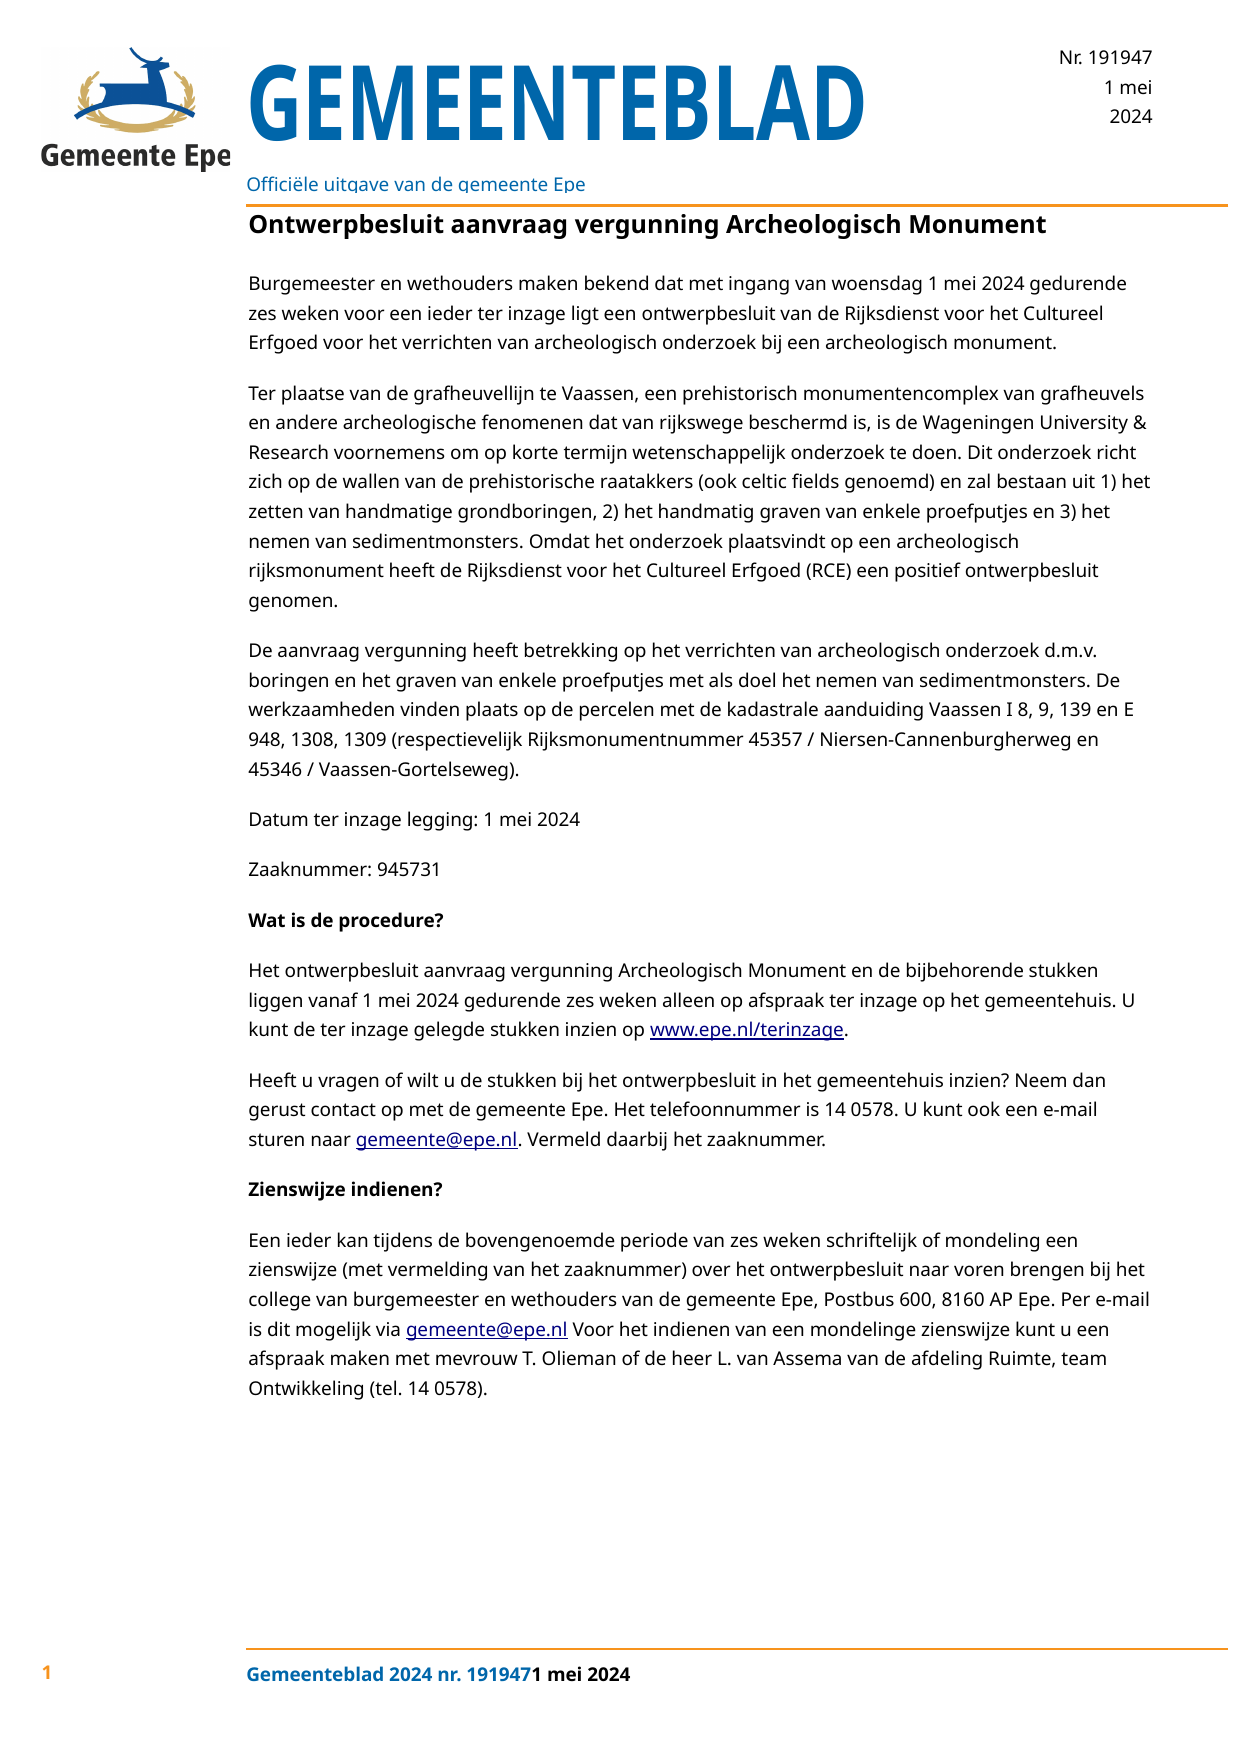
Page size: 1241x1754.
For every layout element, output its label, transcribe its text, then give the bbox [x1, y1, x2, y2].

text Ter plaatse van de grafheuvellijn te Vaassen, een prehistorisch monumentencomplex van grafheuvels en andere archeologische fenomenen dat van rijkswege beschermd is, is de Wageningen University & Research voornemens om op korte termijn wetenschappelijk onderzoek te doen. Dit onderzoek richt zich op de wallen van de prehistorische raatakkers (ook celtic fields genoemd) en zal bestaan uit 1) het zetten van handmatige grondboringen, 2) het handmatig graven van enkele proefputjes en 3) het nemen van sedimentmonsters. Omdat het onderzoek plaatsvindt op een archeologisch rijksmonument heeft de Rijksdienst voor het Cultureel Erfgoed (RCE) een positief ontwerpbesluit genomen. [248, 380, 1152, 613]
text Heeft u vragen of wilt u de stukken bij het ontwerpbesluit in het gemeentehuis inzien? Neem dan gerust contact op met de gemeente Epe. Het telefoonnummer is 14 0578. U kunt ook een e-mail sturen naar gemeente@epe.nl. Vermeld daarbij het zaaknummer. [248, 1067, 1152, 1152]
text Zienswijze indienen? [248, 1177, 1152, 1202]
text Wat is de procedure? [248, 907, 1152, 933]
text Ontwerpbesluit aanvraag vergunning Archeologisch Monument [248, 207, 1152, 241]
picture [41, 47, 231, 172]
text Het ontwerpbesluit aanvraag vergunning Archeologisch Monument en de bijbehorende stukken liggen vanaf 1 mei 2024 gedurende zes weken alleen op afspraak ter inzage op het gemeentehuis. U kunt de ter inzage gelegde stukken inzien op www.epe.nl/terinzage. [248, 957, 1152, 1042]
text Een ieder kan tijdens de bovengenoemde periode van zes weken schriftelijk of mondeling een zienswijze (met vermelding van het zaaknummer) over het ontwerpbesluit naar voren brengen bij het college van burgemeester en wethouders van de gemeente Epe, Postbus 600, 8160 AP Epe. Per e-mail is dit mogelijk via gemeente@epe.nl Voor het indienen van een mondelinge zienswijze kunt u een afspraak maken met mevrouw T. Olieman of de heer L. van Assema van de afdeling Ruimte, team Ontwikkeling (tel. 14 0578). [248, 1227, 1152, 1401]
text Zaaknummer: 945731 [248, 857, 1152, 882]
text De aanvraag vergunning heeft betrekking op het verrichten van archeologisch onderzoek d.m.v. boringen en het graven van enkele proefputjes met als doel het nemen van sedimentmonsters. De werkzaamheden vinden plaats op de percelen met de kadastrale aanduiding Vaassen I 8, 9, 139 en E 948, 1308, 1309 (respectievelijk Rijksmonumentnummer 45357 / Niersen-Cannenburgherweg en 45346 / Vaassen-Gortelseweg). [248, 637, 1152, 781]
text Datum ter inzage legging: 1 mei 2024 [248, 806, 1152, 832]
text Burgemeester en wethouders maken bekend dat met ingang van woensdag 1 mei 2024 gedurende zes weken voor een ieder ter inzage ligt een ontwerpbesluit van de Rijksdienst voor het Cultureel Erfgoed voor het verrichten van archeologisch onderzoek bij een archeologisch monument. [248, 270, 1152, 355]
